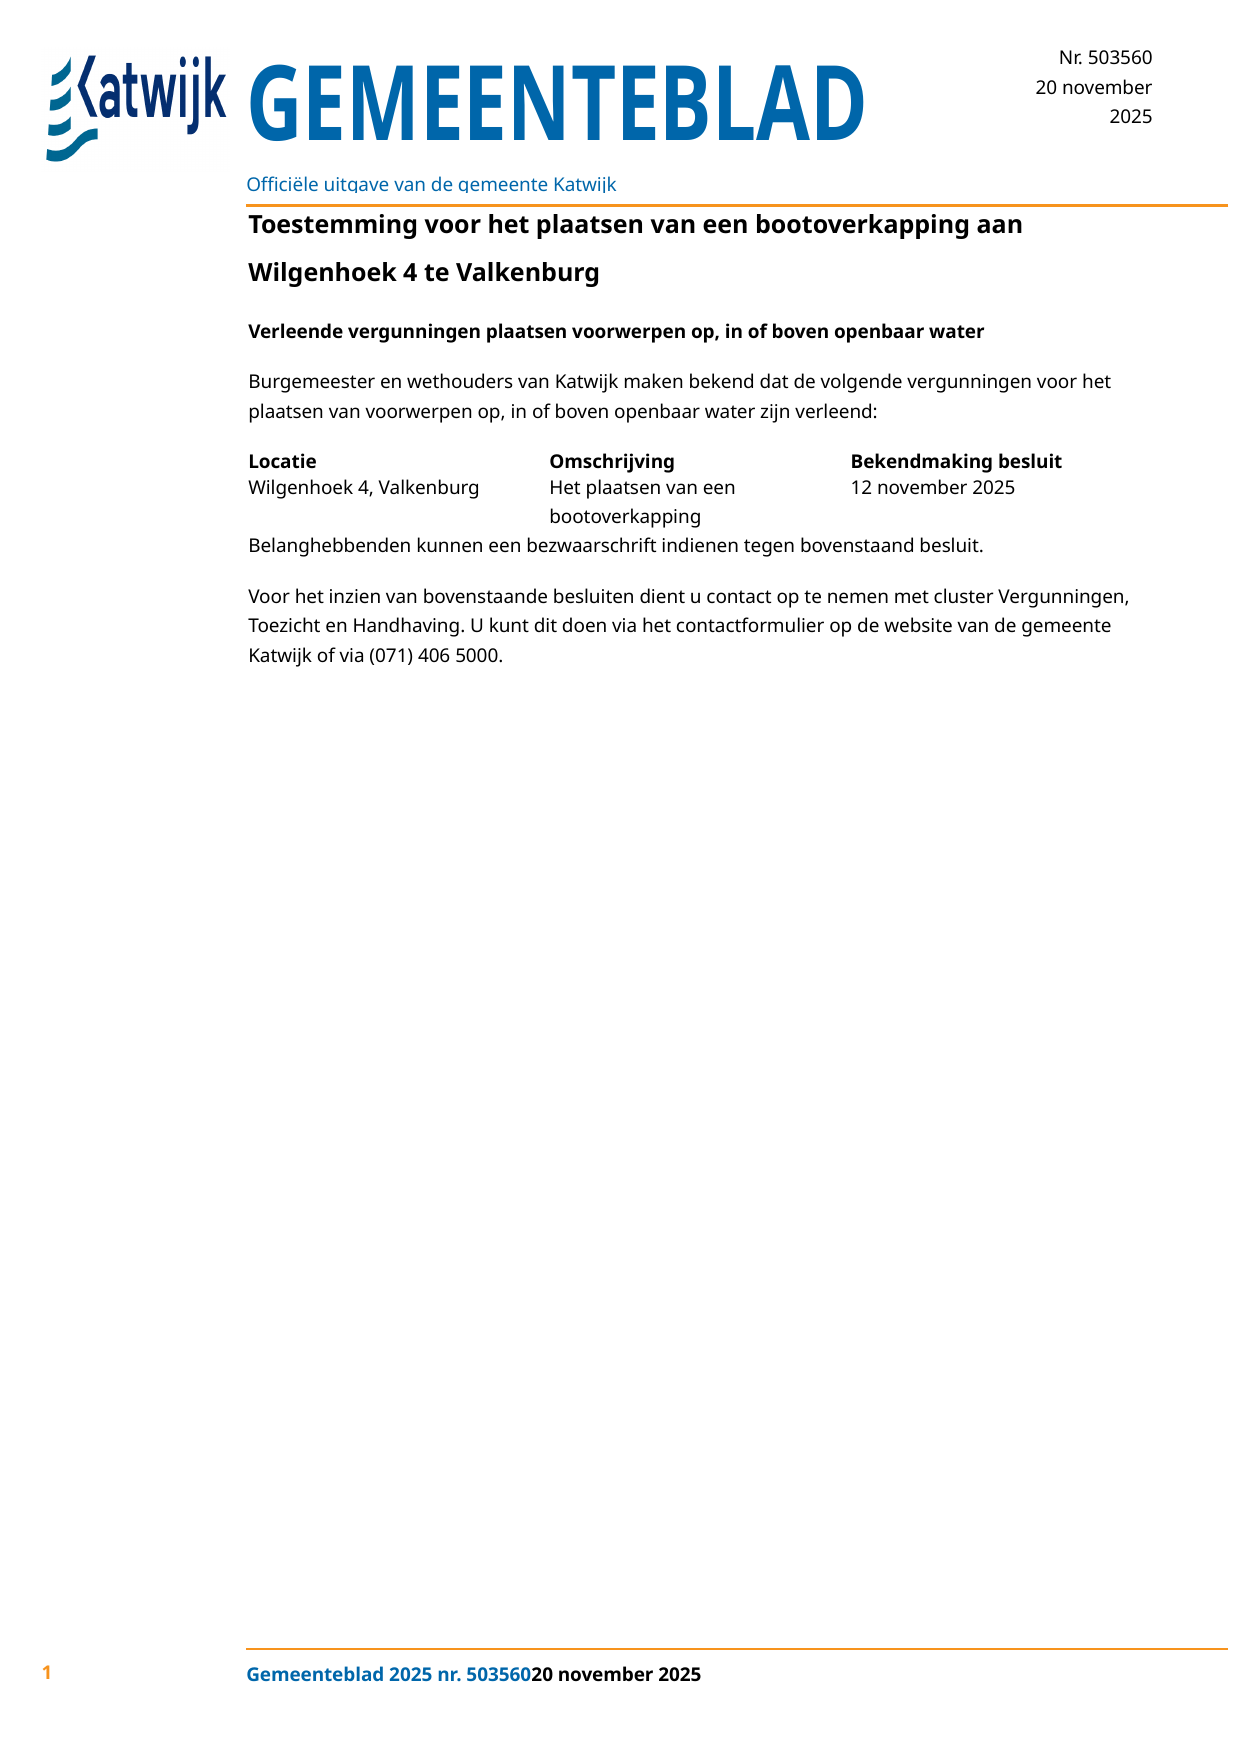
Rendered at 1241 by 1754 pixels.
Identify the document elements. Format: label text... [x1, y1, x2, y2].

table_cell 12 november 2025 [850, 474, 1152, 529]
table_header Bekendmaking besluit [850, 449, 1152, 474]
text Toestemming voor het plaatsen van een bootoverkapping aan Wilgenhoek 4 te Valkenburg [248, 207, 1152, 288]
table_header Locatie [248, 449, 549, 474]
table_header Omschrijving [549, 449, 850, 474]
text Verleende vergunningen plaatsen voorwerpen op, in of boven openbaar water [248, 318, 1152, 344]
text Belanghebbenden kunnen een bezwaarschrift indienen tegen bovenstaand besluit. [248, 533, 1152, 558]
table_cell Wilgenhoek 4, Valkenburg [248, 474, 549, 529]
picture [41, 47, 231, 172]
table_cell Het plaatsen van een bootoverkapping [549, 474, 850, 529]
text Burgemeester en wethouders van Katwijk maken bekend dat de volgende vergunningen voor het plaatsen van voorwerpen op, in of boven openbaar water zijn verleend: [248, 368, 1152, 424]
text Voor het inzien van bovenstaande besluiten dient u contact op te nemen met cluster Vergunningen, Toezicht en Handhaving. U kunt dit doen via het contactformulier op de website van de gemeente Katwijk of via (071) 406 5000. [248, 583, 1152, 668]
